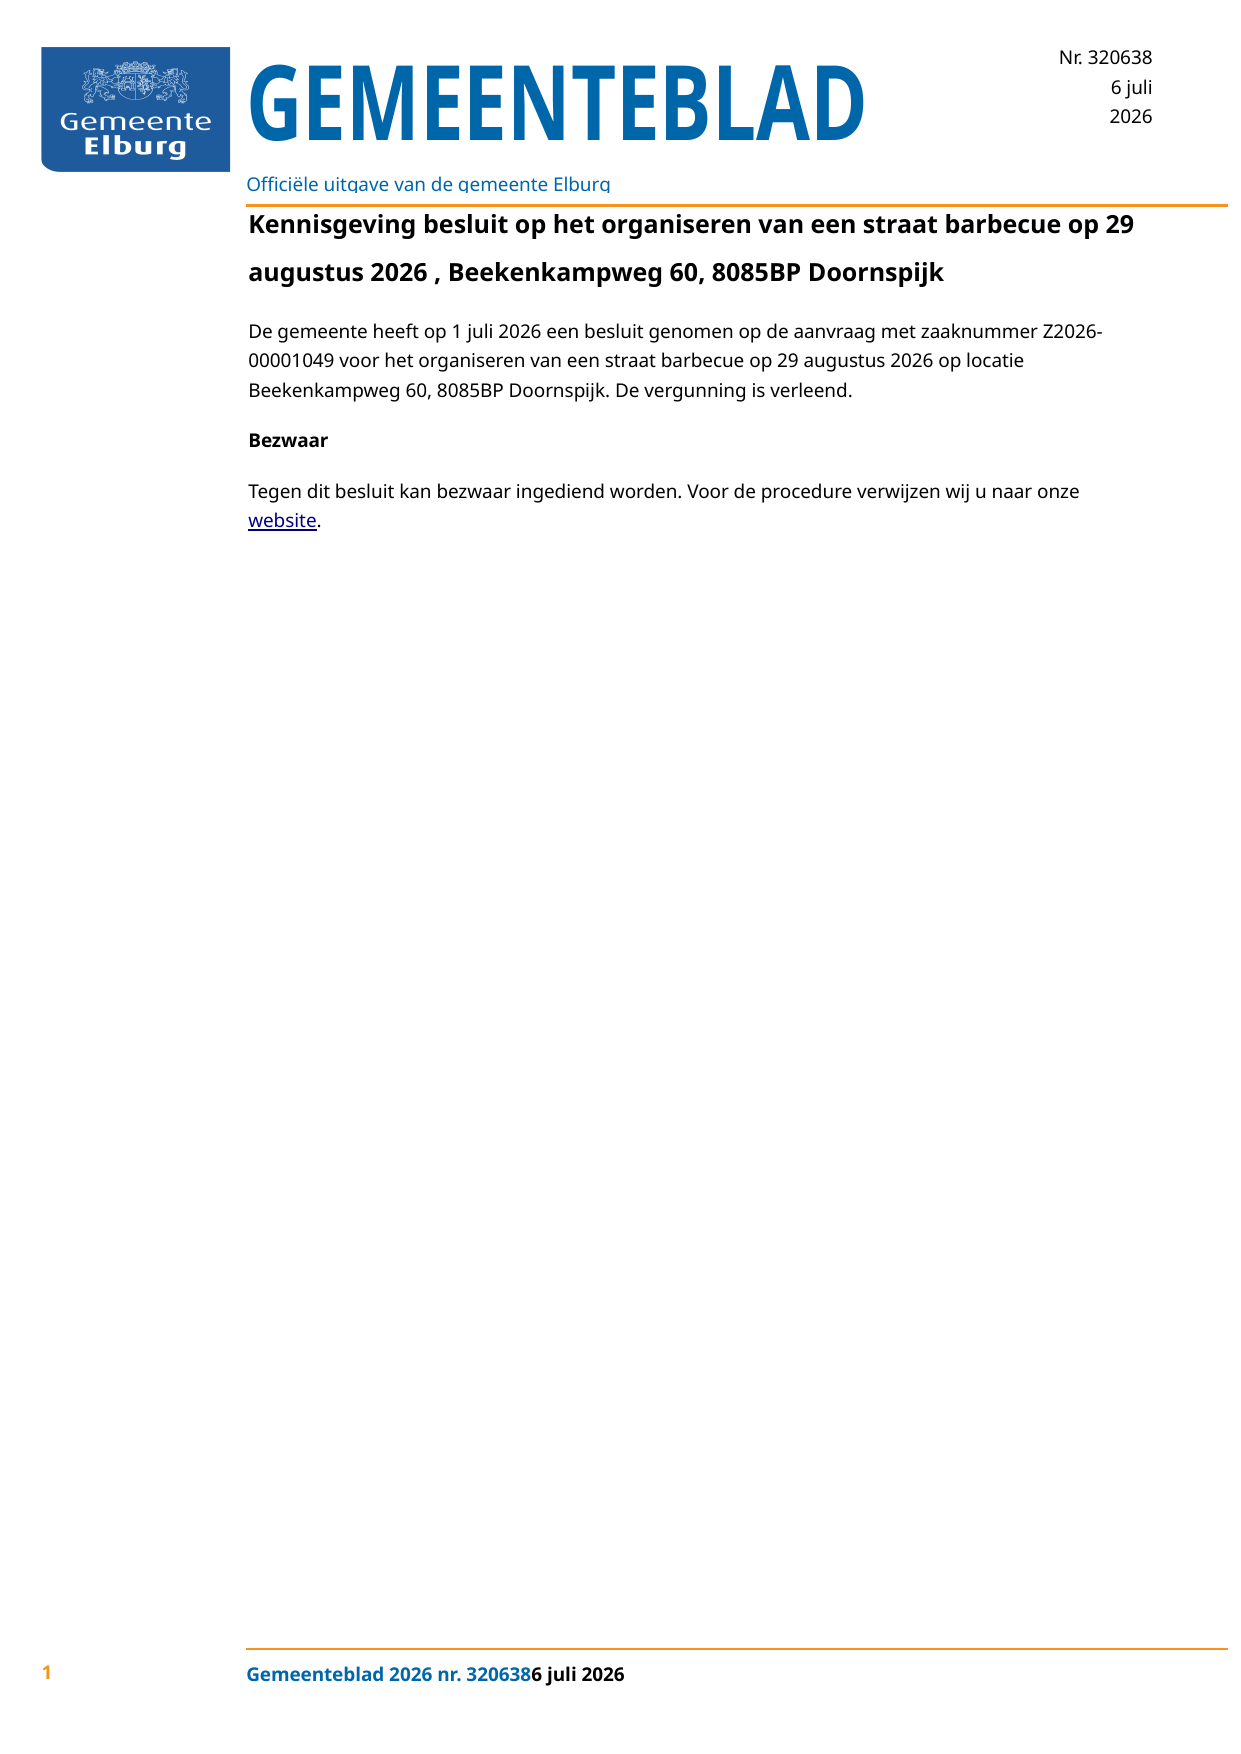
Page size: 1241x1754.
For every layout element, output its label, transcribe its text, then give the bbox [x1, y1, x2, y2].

picture [41, 47, 231, 172]
text Bezwaar [248, 427, 1152, 453]
text Kennisgeving besluit op het organiseren van een straat barbecue op 29 augustus 2026 , Beekenkampweg 60, 8085BP Doornspijk [248, 207, 1152, 288]
text De gemeente heeft op 1 juli 2026 een besluit genomen op de aanvraag met zaaknummer Z2026-00001049 voor het organiseren van een straat barbecue op 29 augustus 2026 op locatie Beekenkampweg 60, 8085BP Doornspijk. De vergunning is verleend. [248, 318, 1152, 403]
text Tegen dit besluit kan bezwaar ingediend worden. Voor de procedure verwijzen wij u naar onze website. [248, 478, 1152, 533]
